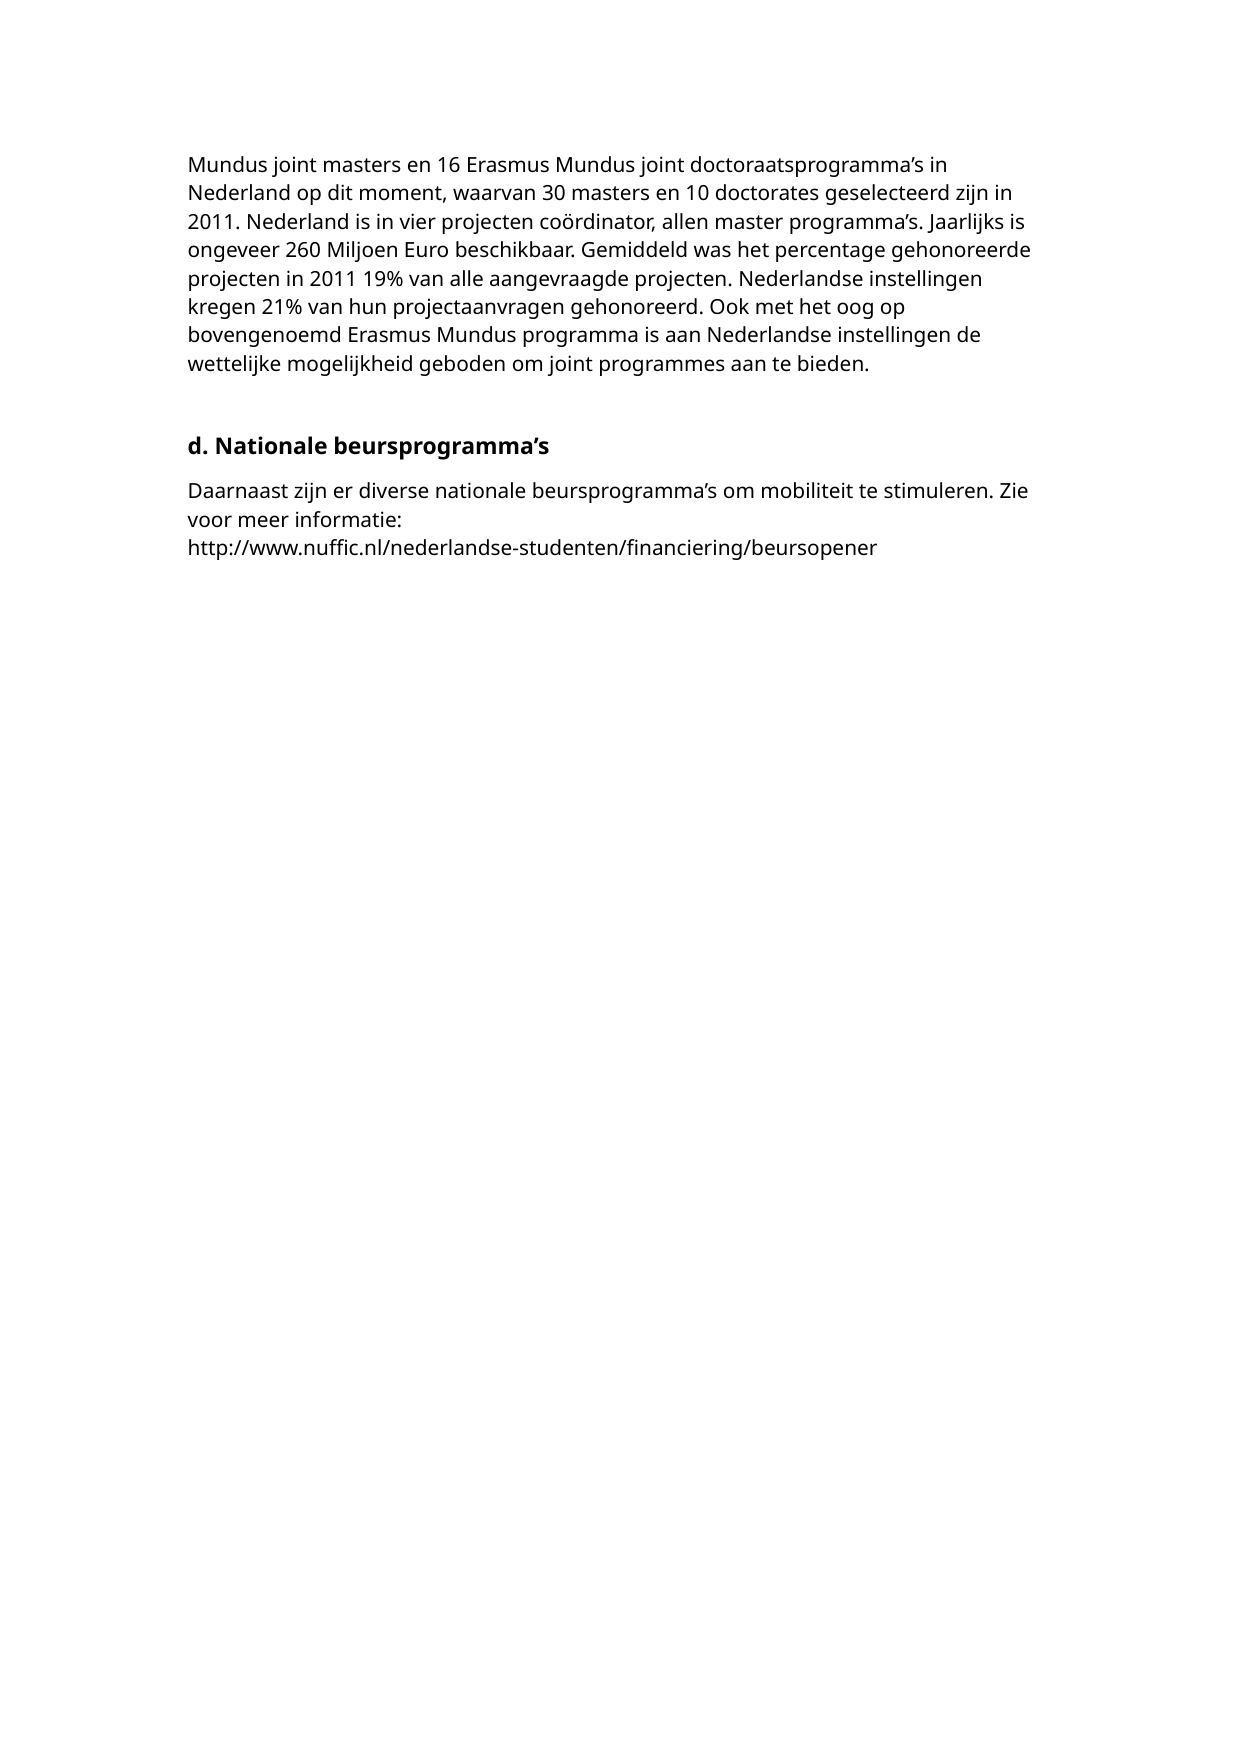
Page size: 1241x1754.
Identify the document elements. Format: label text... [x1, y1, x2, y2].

text Mundus joint masters en 16 Erasmus Mundus joint doctoraatsprogramma’s in Nederland op dit moment, waarvan 30 masters en 10 doctorates geselecteerd zijn in 2011. Nederland is in vier projecten coördinator, allen master programma’s. Jaarlijks is ongeveer 260 Miljoen Euro beschikbaar. Gemiddeld was het percentage gehonoreerde projecten in 2011 19% van alle aangevraagde projecten. Nederlandse instellingen kregen 21% van hun projectaanvragen gehonoreerd. Ook met het oog op bovengenoemd Erasmus Mundus programma is aan Nederlandse instellingen de wettelijke mogelijkheid geboden om joint programmes aan te bieden. [187, 150, 1053, 377]
subtitle d. Nationale beursprogramma’s [187, 430, 1053, 461]
text Daarnaast zijn er diverse nationale beursprogramma’s om mobiliteit te stimuleren. Zie voor meer informatie: http://www.nuffic.nl/nederlandse-studenten/financiering/beursopener [187, 476, 1053, 562]
